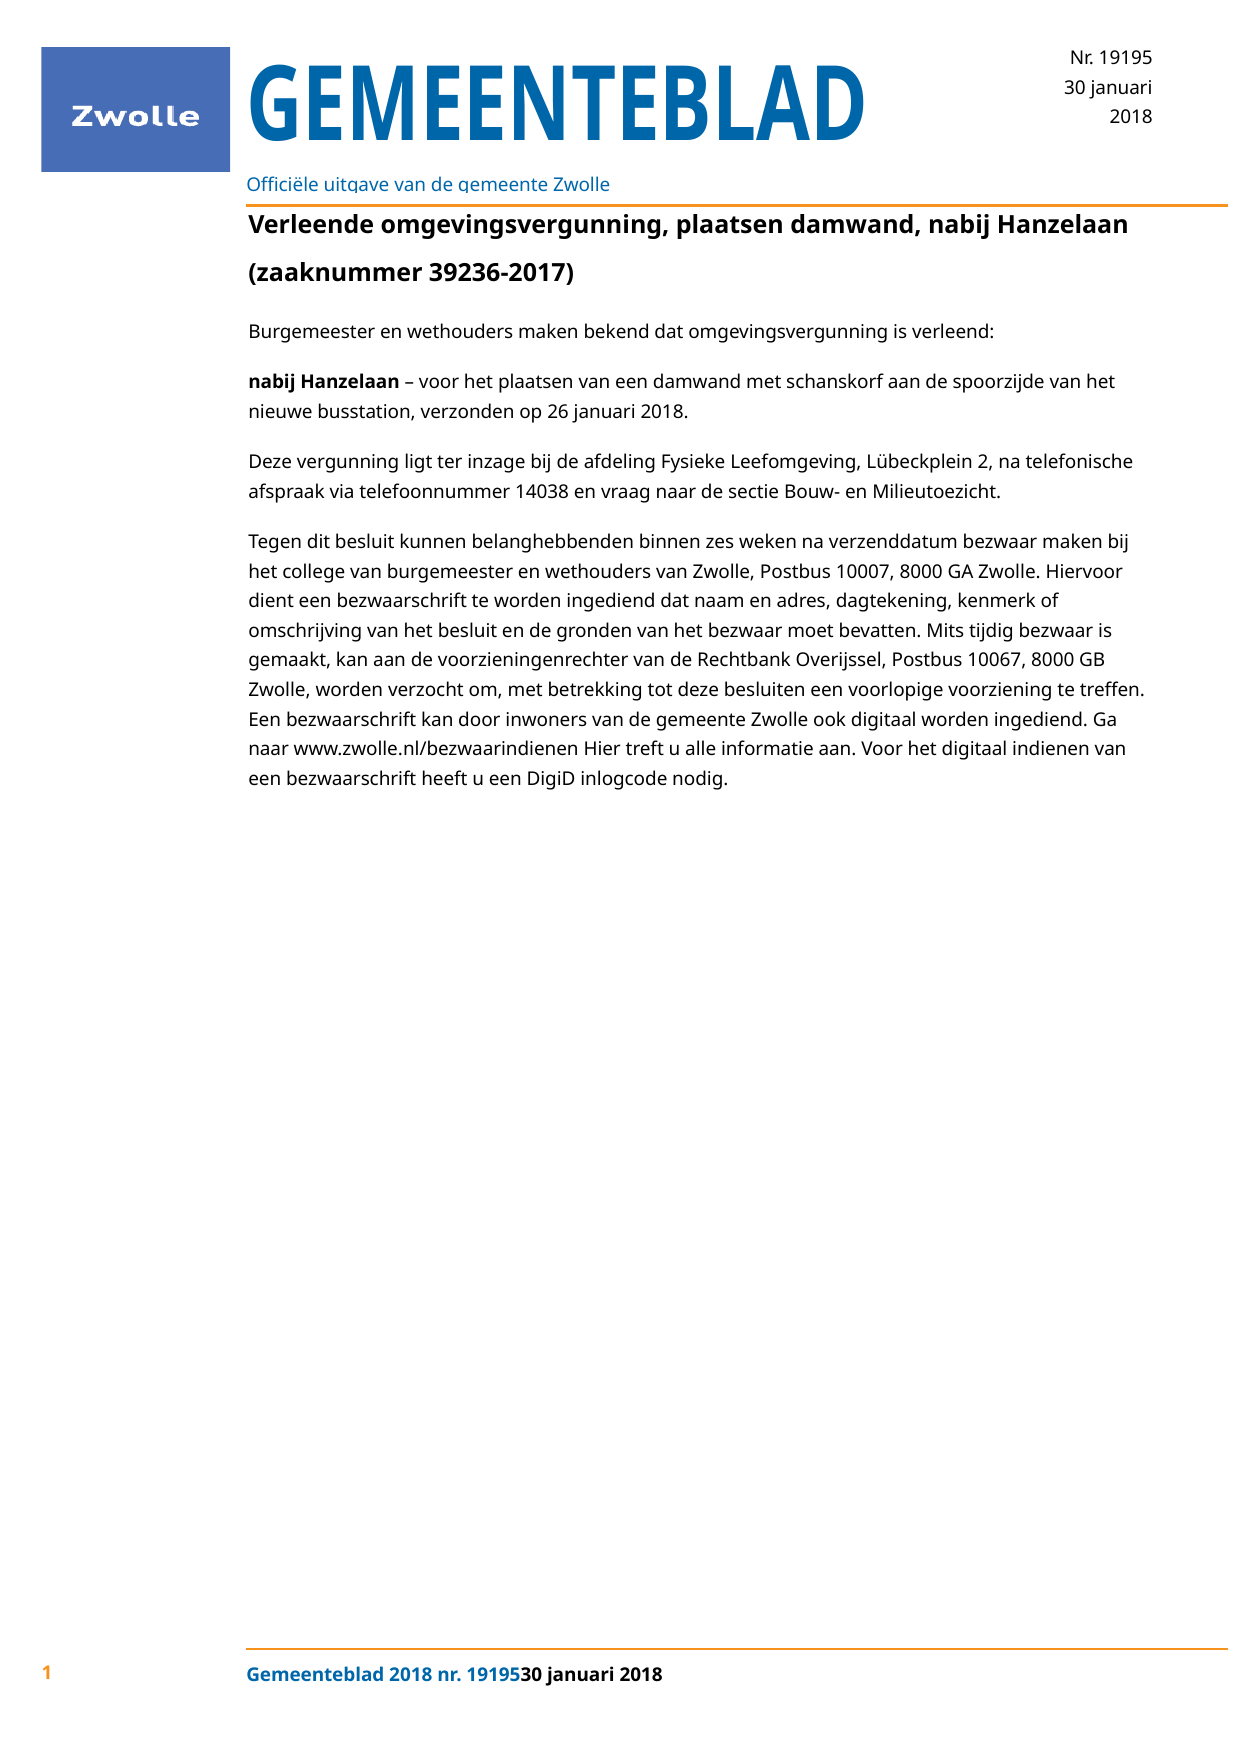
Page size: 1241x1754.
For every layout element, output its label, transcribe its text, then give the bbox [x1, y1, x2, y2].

text Verleende omgevingsvergunning, plaatsen damwand, nabij Hanzelaan (zaaknummer 39236-2017) [248, 207, 1152, 288]
picture [41, 47, 231, 172]
text Tegen dit besluit kunnen belanghebbenden binnen zes weken na verzenddatum bezwaar maken bij het college van burgemeester en wethouders van Zwolle, Postbus 10007, 8000 GA Zwolle. Hiervoor dient een bezwaarschrift te worden ingediend dat naam en adres, dagtekening, kenmerk of omschrijving van het besluit en de gronden van het bezwaar moet bevatten. Mits tijdig bezwaar is gemaakt, kan aan de voorzieningenrechter van de Rechtbank Overijssel, Postbus 10067, 8000 GB Zwolle, worden verzocht om, met betrekking tot deze besluiten een voorlopige voorziening te treffen. Een bezwaarschrift kan door inwoners van de gemeente Zwolle ook digitaal worden ingediend. Ga naar www.zwolle.nl/bezwaarindienen Hier treft u alle informatie aan. Voor het digitaal indienen van een bezwaarschrift heeft u een DigiD inlogcode nodig. [248, 528, 1152, 791]
text Deze vergunning ligt ter inzage bij de afdeling Fysieke Leefomgeving, Lübeckplein 2, na telefonische afspraak via telefoonnummer 14038 en vraag naar de sectie Bouw- en Milieutoezicht. [248, 448, 1152, 504]
text nabij Hanzelaan – voor het plaatsen van een damwand met schanskorf aan de spoorzijde van het nieuwe busstation, verzonden op 26 januari 2018. [248, 368, 1152, 424]
text Burgemeester en wethouders maken bekend dat omgevingsvergunning is verleend: [248, 318, 1152, 344]
